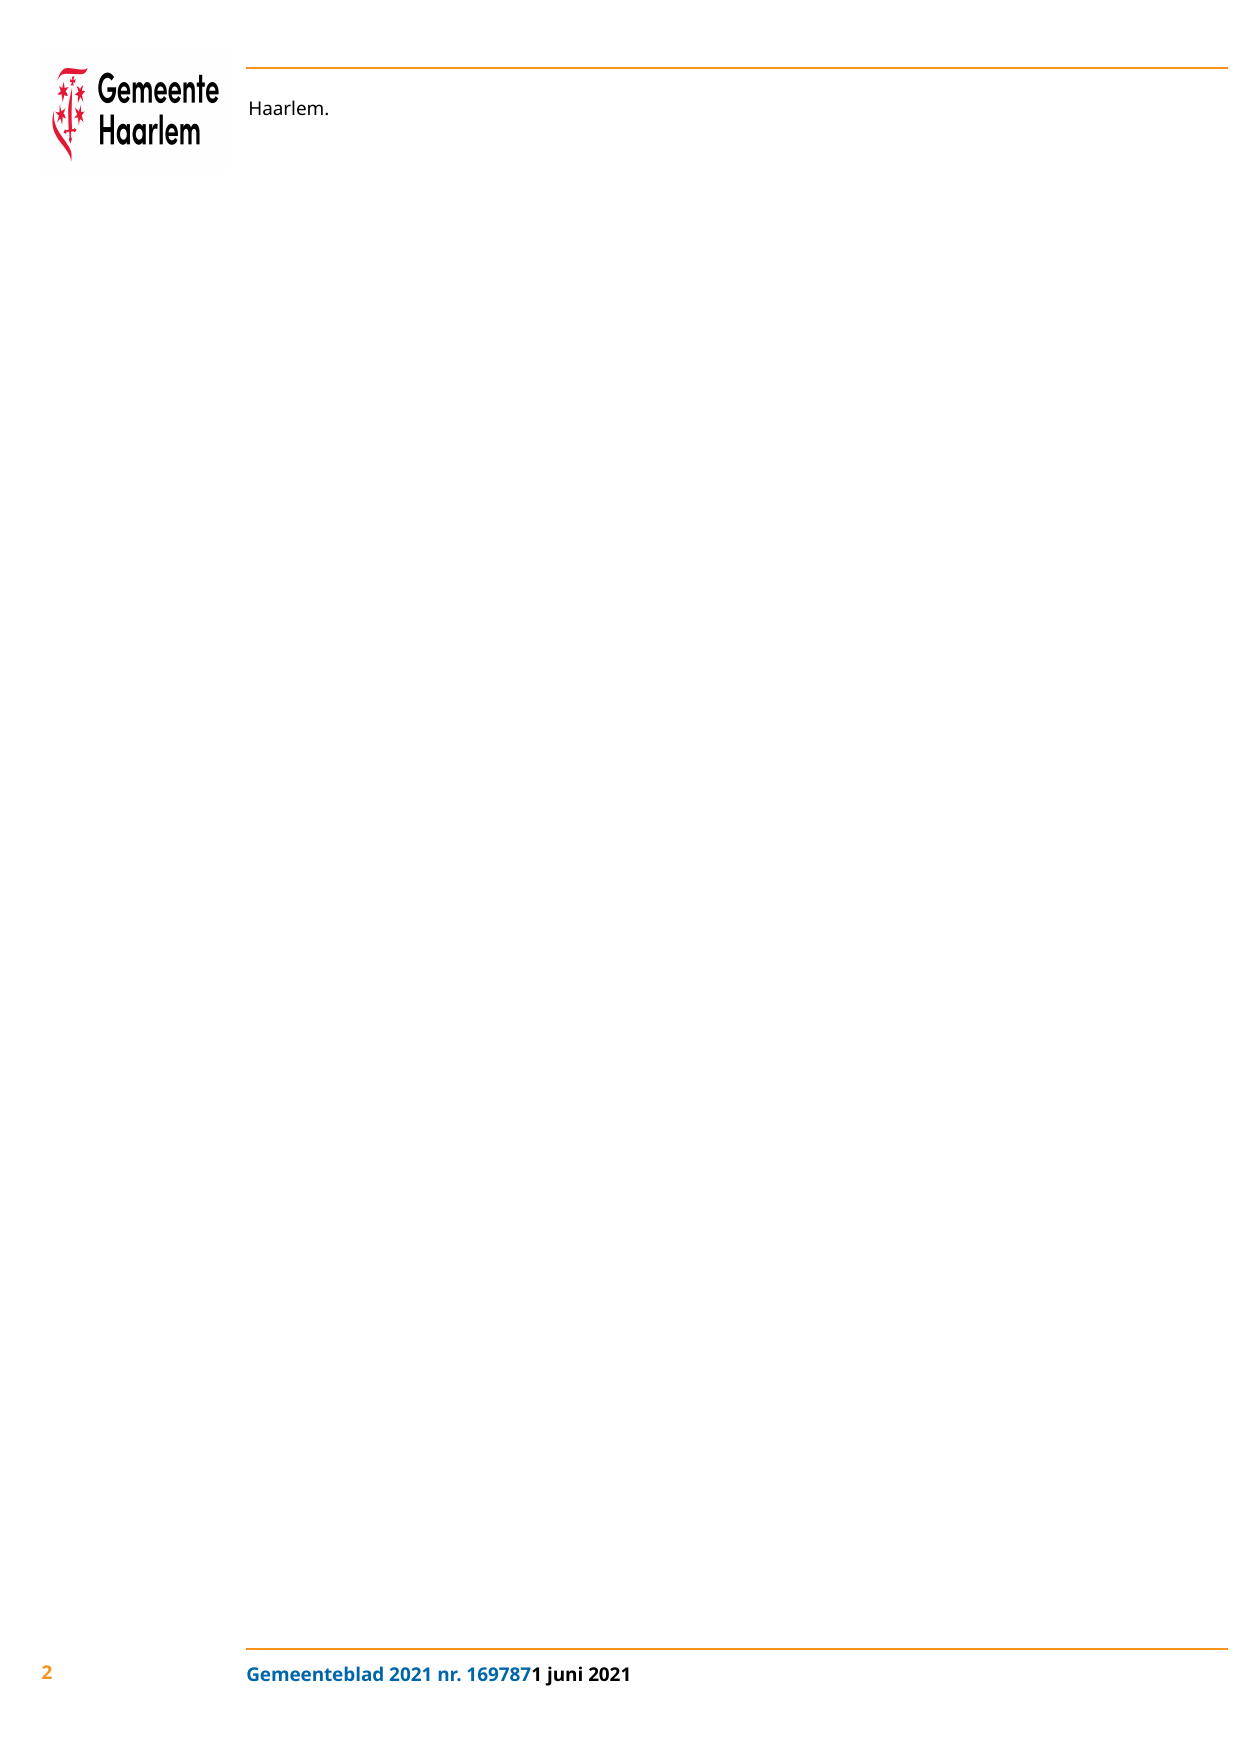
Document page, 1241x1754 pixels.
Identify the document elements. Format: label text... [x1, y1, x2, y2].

picture [41, 47, 231, 172]
text Haarlem. [248, 95, 1152, 121]
